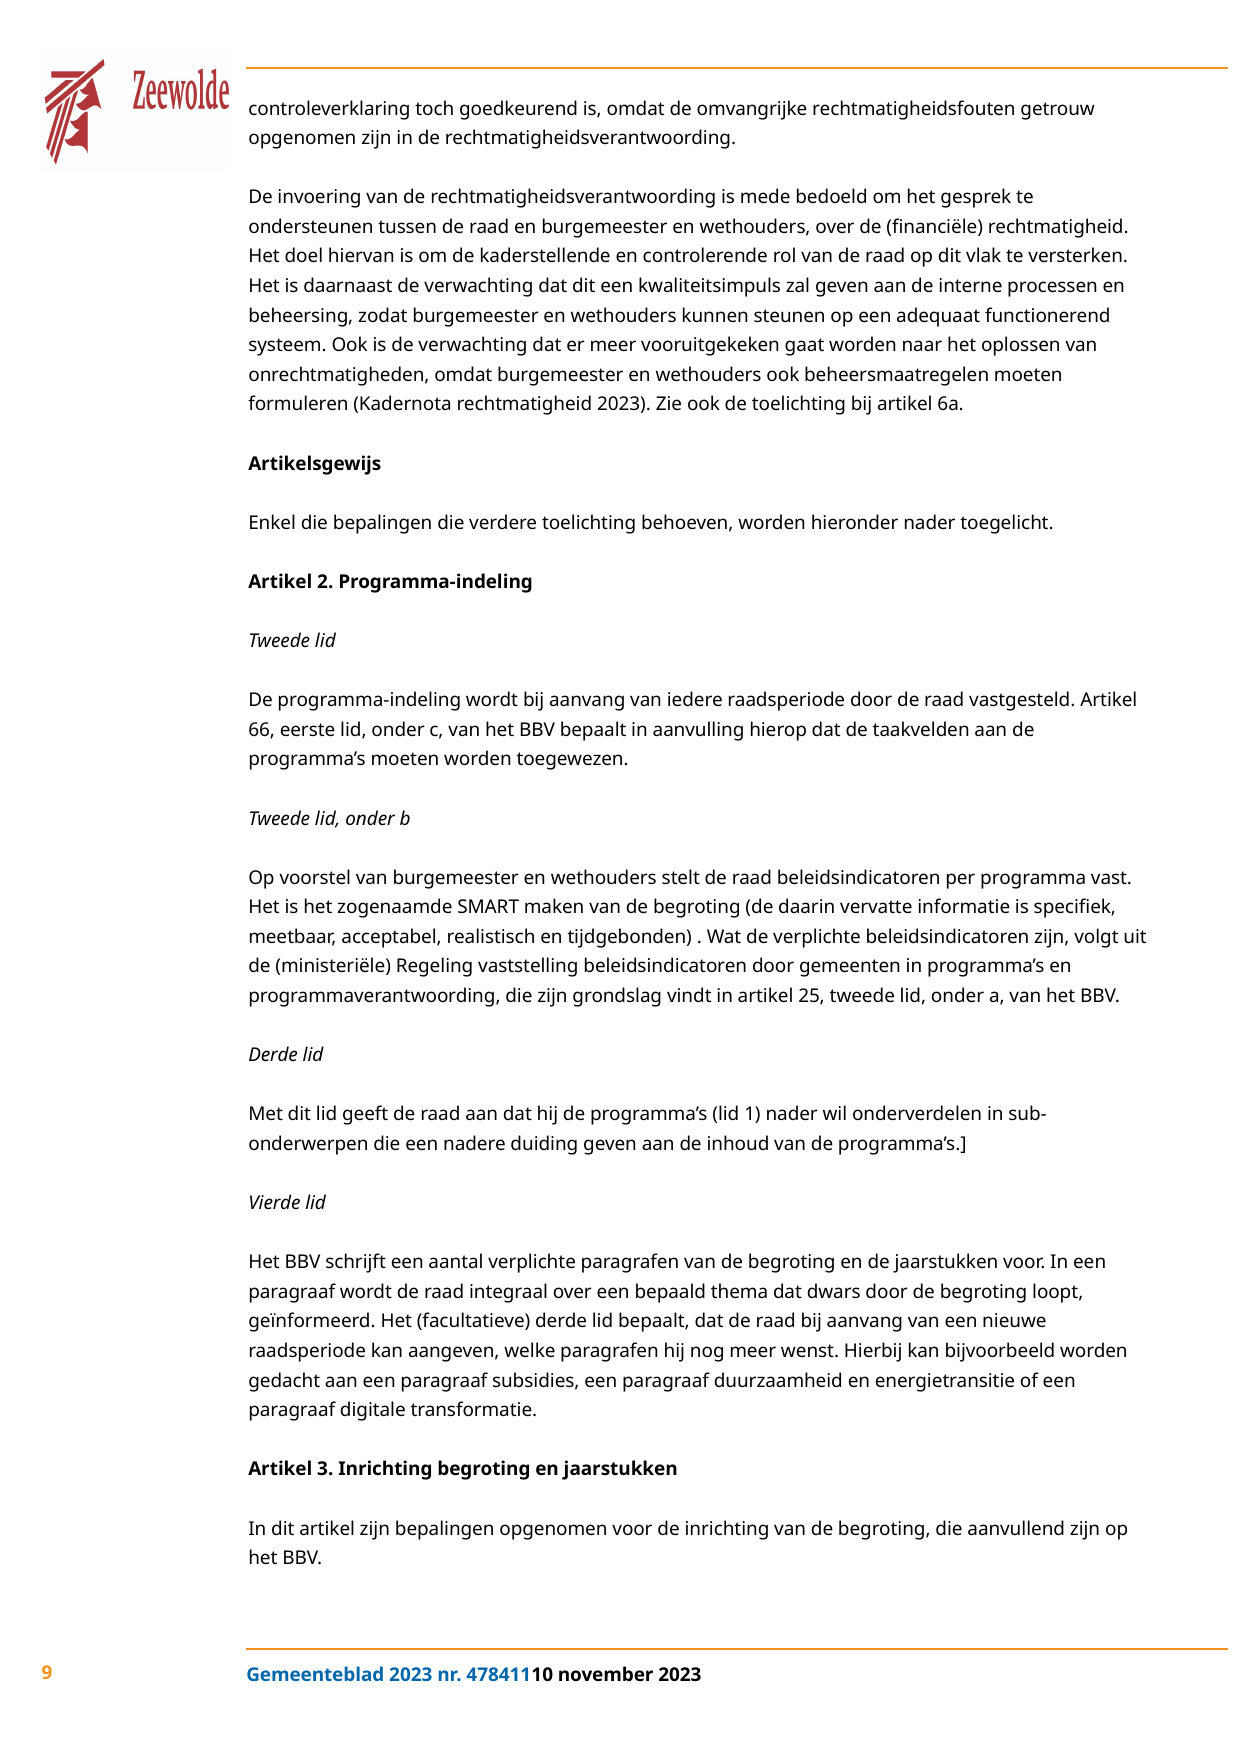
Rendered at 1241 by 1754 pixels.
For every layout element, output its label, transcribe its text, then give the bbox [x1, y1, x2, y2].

text De invoering van de rechtmatigheidsverantwoording is mede bedoeld om het gesprek te ondersteunen tussen de raad en burgemeester en wethouders, over de (financiële) rechtmatigheid. Het doel hiervan is om de kaderstellende en controlerende rol van de raad op dit vlak te versterken. Het is daarnaast de verwachting dat dit een kwaliteitsimpuls zal geven aan de interne processen en beheersing, zodat burgemeester en wethouders kunnen steunen op een adequaat functionerend systeem. Ook is de verwachting dat er meer vooruitgekeken gaat worden naar het oplossen van onrechtmatigheden, omdat burgemeester en wethouders ook beheersmaatregelen moeten formuleren (Kadernota rechtmatigheid 2023). Zie ook de toelichting bij artikel 6a. [248, 183, 1152, 416]
text Enkel die bepalingen die verdere toelichting behoeven, worden hieronder nader toegelicht. [248, 509, 1152, 535]
text Artikel 2. Programma-indeling [248, 568, 1152, 594]
text De programma-indeling wordt bij aanvang van iedere raadsperiode door de raad vastgesteld. Artikel 66, eerste lid, onder c, van het BBV bepaalt in aanvulling hierop dat de taakvelden aan de programma’s moeten worden toegewezen. [248, 686, 1152, 771]
text Op voorstel van burgemeester en wethouders stelt de raad beleidsindicatoren per programma vast. Het is het zogenaamde SMART maken van de begroting (de daarin vervatte informatie is specifiek, meetbaar, acceptabel, realistisch en tijdgebonden) . Wat de verplichte beleidsindicatoren zijn, volgt uit de (ministeriële) Regeling vaststelling beleidsindicatoren door gemeenten in programma’s en programmaverantwoording, die zijn grondslag vindt in artikel 25, tweede lid, onder a, van het BBV. [248, 864, 1152, 1008]
text controleverklaring toch goedkeurend is, omdat de omvangrijke rechtmatigheidsfouten getrouw opgenomen zijn in de rechtmatigheidsverantwoording. [248, 95, 1152, 150]
text Artikel 3. Inrichting begroting en jaarstukken [248, 1456, 1152, 1481]
text Tweede lid [248, 627, 1152, 653]
text Tweede lid, onder b [248, 805, 1152, 831]
text Met dit lid geeft de raad aan dat hij de programma’s (lid 1) nader wil onderverdelen in sub-onderwerpen die een nadere duiding geven aan de inhoud van de programma’s.] [248, 1101, 1152, 1156]
text Derde lid [248, 1041, 1152, 1067]
text In dit artikel zijn bepalingen opgenomen voor de inrichting van de begroting, die aanvullend zijn op het BBV. [248, 1515, 1152, 1570]
text Vierde lid [248, 1189, 1152, 1215]
text Het BBV schrijft een aantal verplichte paragrafen van de begroting en de jaarstukken voor. In een paragraaf wordt de raad integraal over een bepaald thema dat dwars door de begroting loopt, geïnformeerd. Het (facultatieve) derde lid bepaalt, dat de raad bij aanvang van een nieuwe raadsperiode kan aangeven, welke paragrafen hij nog meer wenst. Hierbij kan bijvoorbeeld worden gedacht aan een paragraaf subsidies, een paragraaf duurzaamheid en energietransitie of een paragraaf digitale transformatie. [248, 1248, 1152, 1422]
picture [41, 47, 231, 172]
text Artikelsgewijs [248, 450, 1152, 476]
